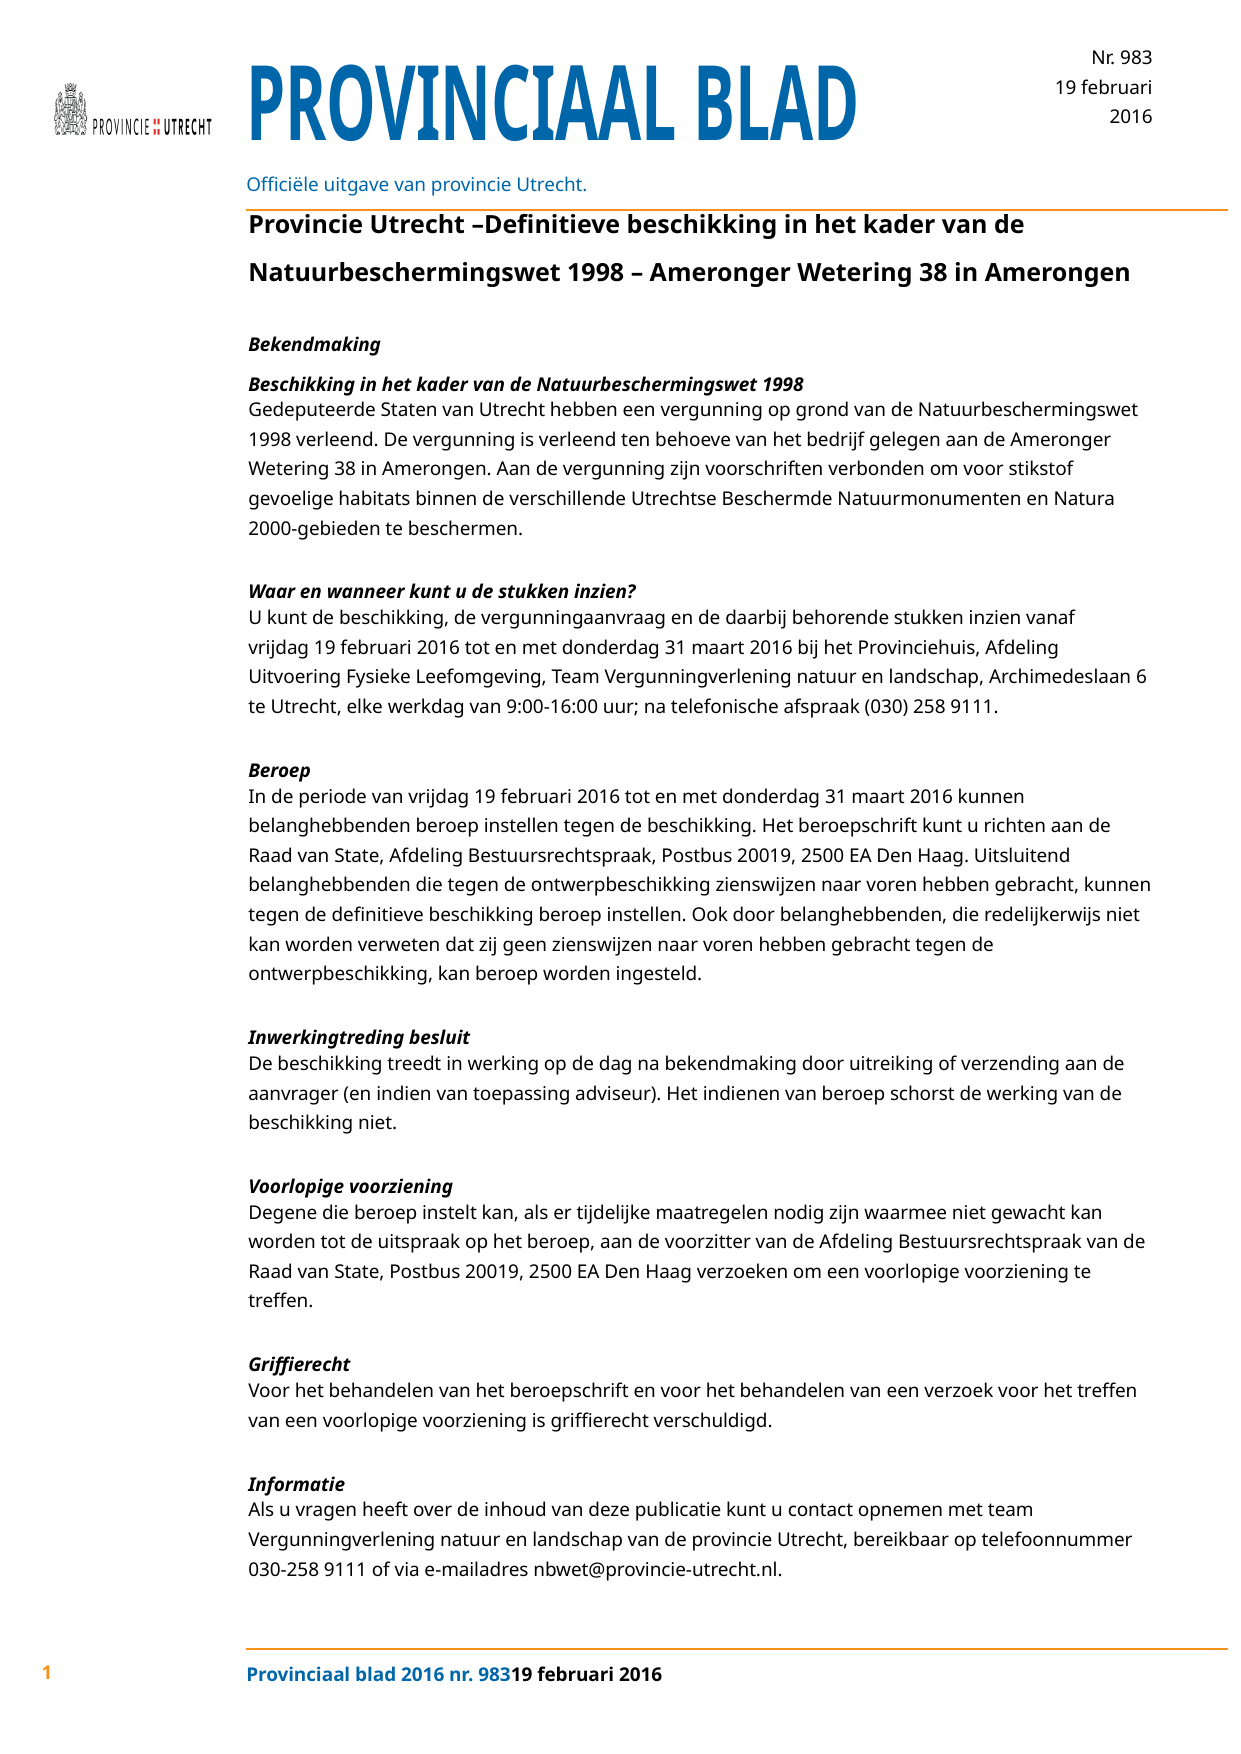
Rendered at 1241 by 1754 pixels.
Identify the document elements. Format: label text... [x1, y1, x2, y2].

text Beschikking in het kader van de Natuurbeschermingswet 1998 [248, 371, 1152, 396]
text In de periode van vrijdag 19 februari 2016 tot en met donderdag 31 maart 2016 kunnen belanghebbenden beroep instellen tegen de beschikking. Het beroepschrift kunt u richten aan de Raad van State, Afdeling Bestuursrechtspraak, Postbus 20019, 2500 EA Den Haag. Uitsluitend belanghebbenden die tegen de ontwerpbeschikking zienswijzen naar voren hebben gebracht, kunnen tegen de definitieve beschikking beroep instellen. Ook door belanghebbenden, die redelijkerwijs niet kan worden verweten dat zij geen zienswijzen naar voren hebben gebracht tegen de ontwerpbeschikking, kan beroep worden ingesteld. [248, 783, 1152, 986]
text Provincie Utrecht –Definitieve beschikking in het kader van de Natuurbeschermingswet 1998 – Ameronger Wetering 38 in Amerongen [248, 211, 1152, 288]
text Inwerkingtreding besluit [248, 1024, 1152, 1050]
picture [41, 47, 231, 172]
text Degene die beroep instelt kan, als er tijdelijke maatregelen nodig zijn waarmee niet gewacht kan worden tot de uitspraak op het beroep, aan de voorzitter van de Afdeling Bestuursrechtspraak van de Raad van State, Postbus 20019, 2500 EA Den Haag verzoeken om een voorlopige voorziening te treffen. [248, 1199, 1152, 1313]
text Informatie [248, 1471, 1152, 1497]
text Bekendmaking [248, 331, 1152, 357]
text Als u vragen heeft over de inhoud van deze publicatie kunt u contact opnemen met team Vergunningverlening natuur en landschap van de provincie Utrecht, bereikbaar op telefoonnummer 030-258 9111 of via e-mailadres nbwet@provincie-utrecht.nl. [248, 1497, 1152, 1582]
text Beroep [248, 757, 1152, 783]
text De beschikking treedt in werking op de dag na bekendmaking door uitreiking of verzending aan de aanvrager (en indien van toepassing adviseur). Het indienen van beroep schorst de werking van de beschikking niet. [248, 1050, 1152, 1135]
text U kunt de beschikking, de vergunningaanvraag en de daarbij behorende stukken inzien vanaf vrijdag 19 februari 2016 tot en met donderdag 31 maart 2016 bij het Provinciehuis, Afdeling Uitvoering Fysieke Leefomgeving, Team Vergunningverlening natuur en landschap, Archimedeslaan 6 te Utrecht, elke werkdag van 9:00-16:00 uur; na telefonische afspraak (030) 258 9111. [248, 604, 1152, 719]
text Griffierecht [248, 1352, 1152, 1377]
text Voorlopige voorziening [248, 1173, 1152, 1199]
text Gedeputeerde Staten van Utrecht hebben een vergunning op grond van de Natuurbeschermingswet 1998 verleend. De vergunning is verleend ten behoeve van het bedrijf gelegen aan de Ameronger Wetering 38 in Amerongen. Aan de vergunning zijn voorschriften verbonden om voor stikstof gevoelige habitats binnen de verschillende Utrechtse Beschermde Natuurmonumenten en Natura 2000-gebieden te beschermen. [248, 396, 1152, 541]
text Voor het behandelen van het beroepschrift en voor het behandelen van een verzoek voor het treffen van een voorlopige voorziening is griffierecht verschuldigd. [248, 1377, 1152, 1433]
text Waar en wanneer kunt u de stukken inzien? [248, 579, 1152, 604]
